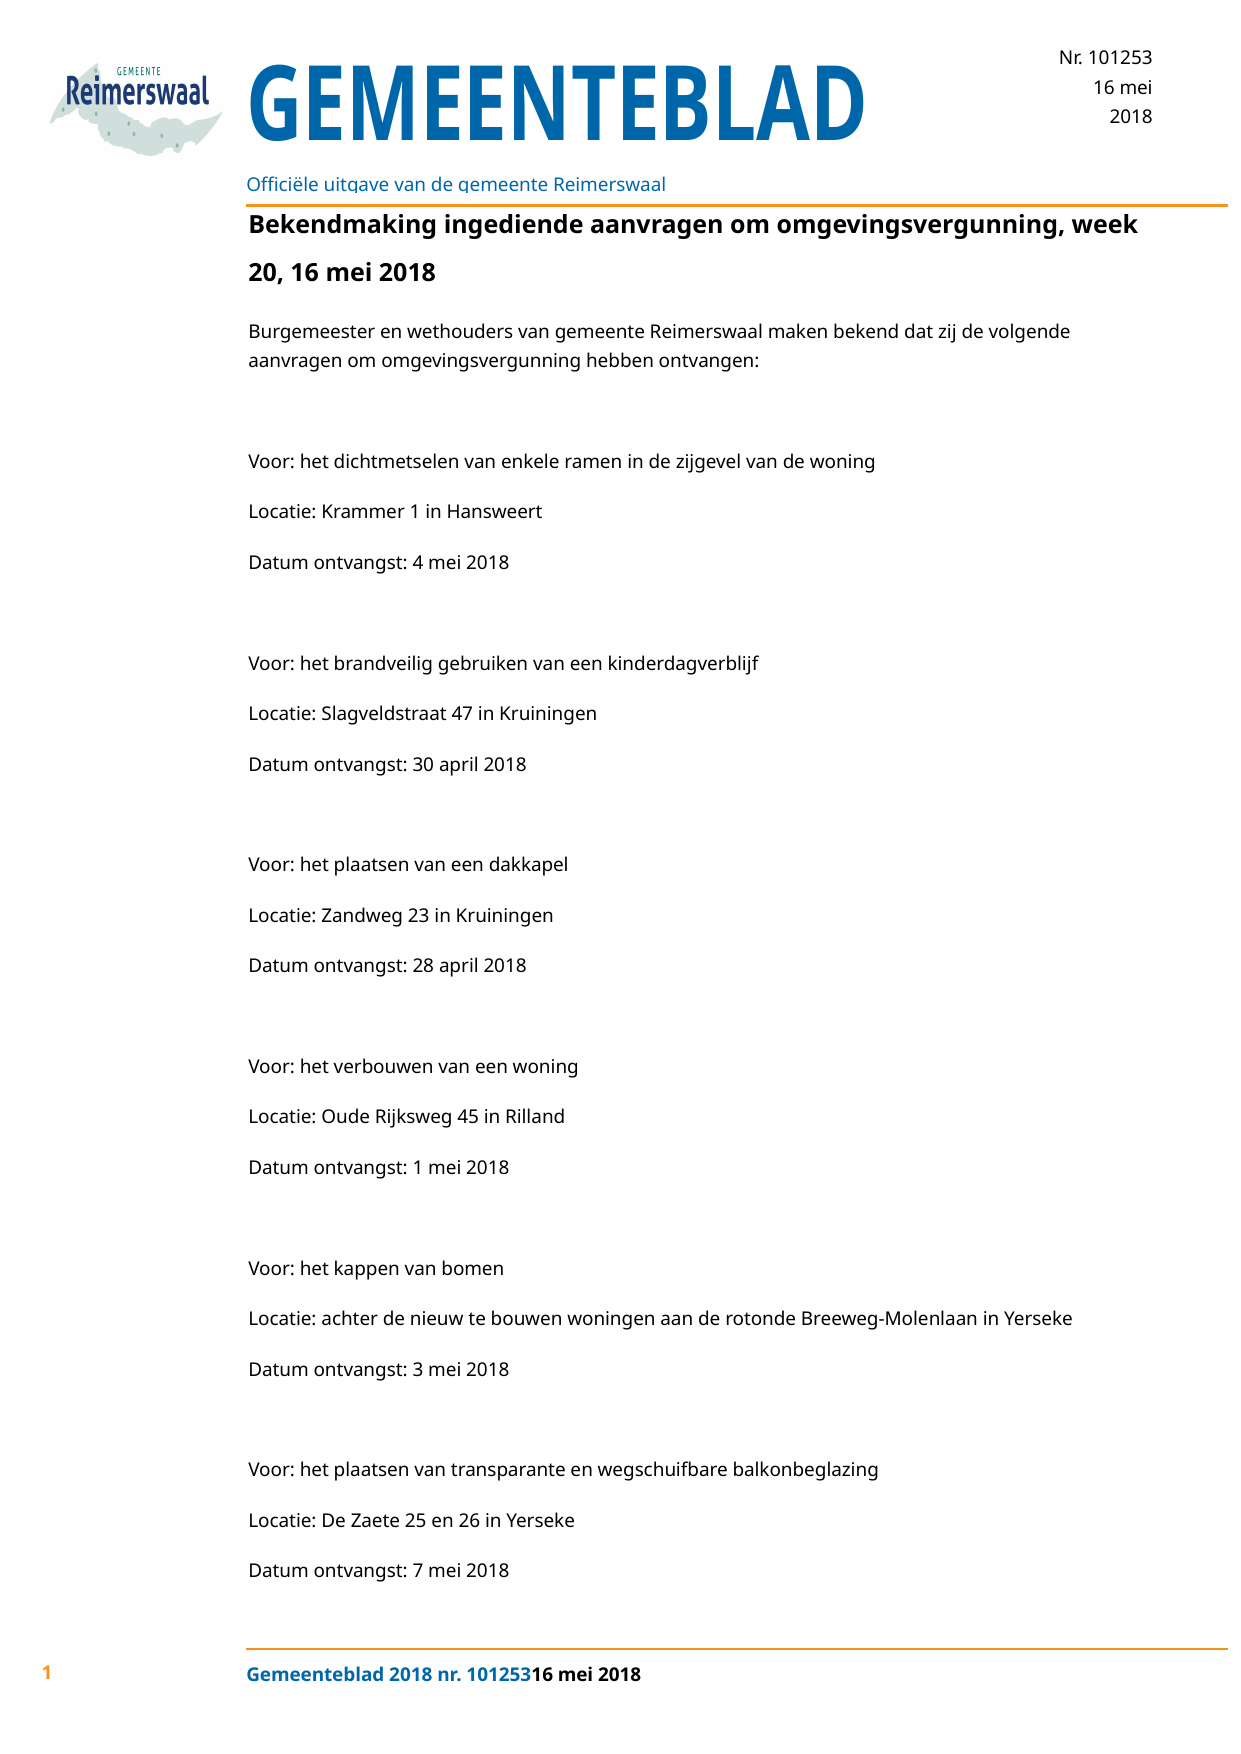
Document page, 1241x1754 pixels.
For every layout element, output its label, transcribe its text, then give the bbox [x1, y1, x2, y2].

text Locatie: Oude Rijksweg 45 in Rilland [248, 1104, 1152, 1129]
text Voor: het brandveilig gebruiken van een kinderdagverblijf [248, 650, 1152, 676]
text Datum ontvangst: 1 mei 2018 [248, 1154, 1152, 1180]
text Voor: het kappen van bomen [248, 1255, 1152, 1281]
text Locatie: De Zaete 25 en 26 in Yerseke [248, 1507, 1152, 1533]
text Locatie: achter de nieuw te bouwen woningen aan de rotonde Breeweg-Molenlaan in Yerseke [248, 1305, 1152, 1331]
text Locatie: Zandweg 23 in Kruiningen [248, 902, 1152, 928]
text Bekendmaking ingediende aanvragen om omgevingsvergunning, week 20, 16 mei 2018 [248, 207, 1152, 288]
text Datum ontvangst: 28 april 2018 [248, 952, 1152, 978]
text Locatie: Krammer 1 in Hansweert [248, 499, 1152, 524]
text Datum ontvangst: 3 mei 2018 [248, 1356, 1152, 1382]
text Voor: het plaatsen van transparante en wegschuifbare balkonbeglazing [248, 1457, 1152, 1482]
text Datum ontvangst: 4 mei 2018 [248, 549, 1152, 575]
text Voor: het dichtmetselen van enkele ramen in de zijgevel van de woning [248, 448, 1152, 474]
text Locatie: Slagveldstraat 47 in Kruiningen [248, 700, 1152, 726]
text Burgemeester en wethouders van gemeente Reimerswaal maken bekend dat zij de volgende aanvragen om omgevingsvergunning hebben ontvangen: [248, 318, 1152, 373]
text Datum ontvangst: 30 april 2018 [248, 751, 1152, 777]
text Voor: het verbouwen van een woning [248, 1053, 1152, 1079]
text Datum ontvangst: 7 mei 2018 [248, 1557, 1152, 1583]
text Voor: het plaatsen van een dakkapel [248, 852, 1152, 877]
picture [41, 47, 231, 172]
